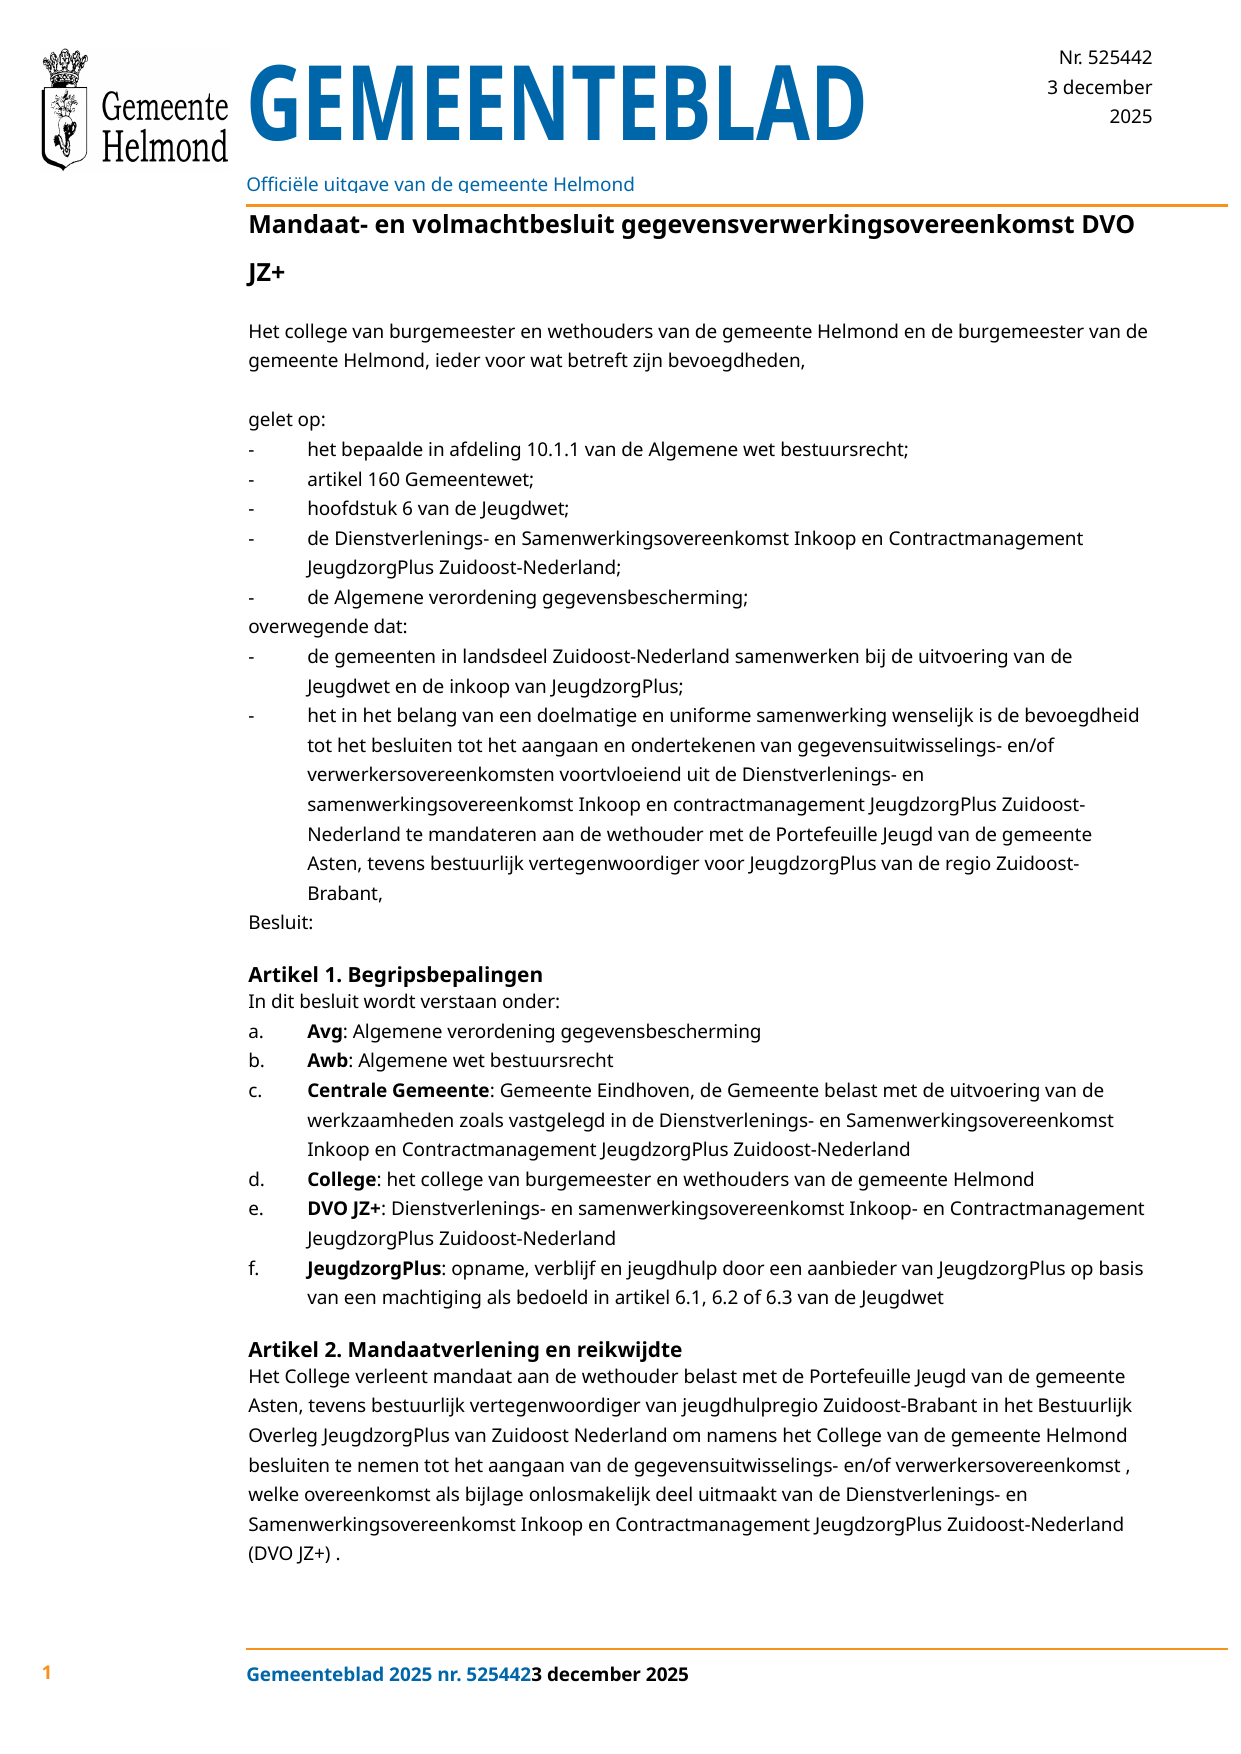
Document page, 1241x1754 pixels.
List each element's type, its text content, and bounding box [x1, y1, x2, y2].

text Artikel 1. Begripsbepalingen [248, 960, 1152, 988]
text overwegende dat: [248, 614, 1152, 639]
text gelet op: [248, 407, 1152, 432]
list College: het college van burgemeester en wethouders van de gemeente Helmond [248, 1166, 1152, 1192]
list Awb: Algemene wet bestuursrecht [248, 1048, 1152, 1073]
list Avg: Algemene verordening gegevensbescherming [248, 1018, 1152, 1044]
list het in het belang van een doelmatige en uniforme samenwerking wenselijk is de bevoegdheid tot het besluiten tot het aangaan en ondertekenen van gegevensuitwisselings- en/of verwerkersovereenkomsten voortvloeiend uit de Dienstverlenings- en samenwerkingsovereenkomst Inkoop en contractmanagement JeugdzorgPlus Zuidoost-Nederland te mandateren aan de wethouder met de Portefeuille Jeugd van de gemeente Asten, tevens bestuurlijk vertegenwoordiger voor JeugdzorgPlus van de regio Zuidoost-Brabant, [248, 702, 1152, 906]
list hoofdstuk 6 van de Jeugdwet; [248, 495, 1152, 521]
list DVO JZ+: Dienstverlenings- en samenwerkingsovereenkomst Inkoop- en Contractmanagement JeugdzorgPlus Zuidoost-Nederland [248, 1196, 1152, 1251]
list de Dienstverlenings- en Samenwerkingsovereenkomst Inkoop en Contractmanagement JeugdzorgPlus Zuidoost-Nederland; [248, 525, 1152, 580]
list het bepaalde in afdeling 10.1.1 van de Algemene wet bestuursrecht; [248, 436, 1152, 462]
text Artikel 2. Mandaatverlening en reikwijdte [248, 1335, 1152, 1363]
list de gemeenten in landsdeel Zuidoost-Nederland samenwerken bij de uitvoering van de Jeugdwet en de inkoop van JeugdzorgPlus; [248, 643, 1152, 699]
list de Algemene verordening gegevensbescherming; [248, 584, 1152, 610]
picture [41, 47, 231, 172]
list JeugdzorgPlus: opname, verblijf en jeugdhulp door een aanbieder van JeugdzorgPlus op basis van een machtiging als bedoeld in artikel 6.1, 6.2 of 6.3 van de Jeugdwet [248, 1255, 1152, 1310]
text Het College verleent mandaat aan de wethouder belast met de Portefeuille Jeugd van de gemeente Asten, tevens bestuurlijk vertegenwoordiger van jeugdhulpregio Zuidoost-Brabant in het Bestuurlijk Overleg JeugdzorgPlus van Zuidoost Nederland om namens het College van de gemeente Helmond besluiten te nemen tot het aangaan van de gegevensuitwisselings- en/of verwerkersovereenkomst , welke overeenkomst als bijlage onlosmakelijk deel uitmaakt van de Dienstverlenings- en Samenwerkingsovereenkomst Inkoop en Contractmanagement JeugdzorgPlus Zuidoost-Nederland (DVO JZ+) . [248, 1363, 1152, 1566]
text In dit besluit wordt verstaan onder: [248, 988, 1152, 1014]
list artikel 160 Gemeentewet; [248, 466, 1152, 492]
list Centrale Gemeente: Gemeente Eindhoven, de Gemeente belast met de uitvoering van de werkzaamheden zoals vastgelegd in de Dienstverlenings- en Samenwerkingsovereenkomst Inkoop en Contractmanagement JeugdzorgPlus Zuidoost-Nederland [248, 1077, 1152, 1162]
text Besluit: [248, 909, 1152, 935]
text Het college van burgemeester en wethouders van de gemeente Helmond en de burgemeester van de gemeente Helmond, ieder voor wat betreft zijn bevoegdheden, [248, 318, 1152, 373]
text Mandaat- en volmachtbesluit gegevensverwerkingsovereenkomst DVO JZ+ [248, 207, 1152, 288]
